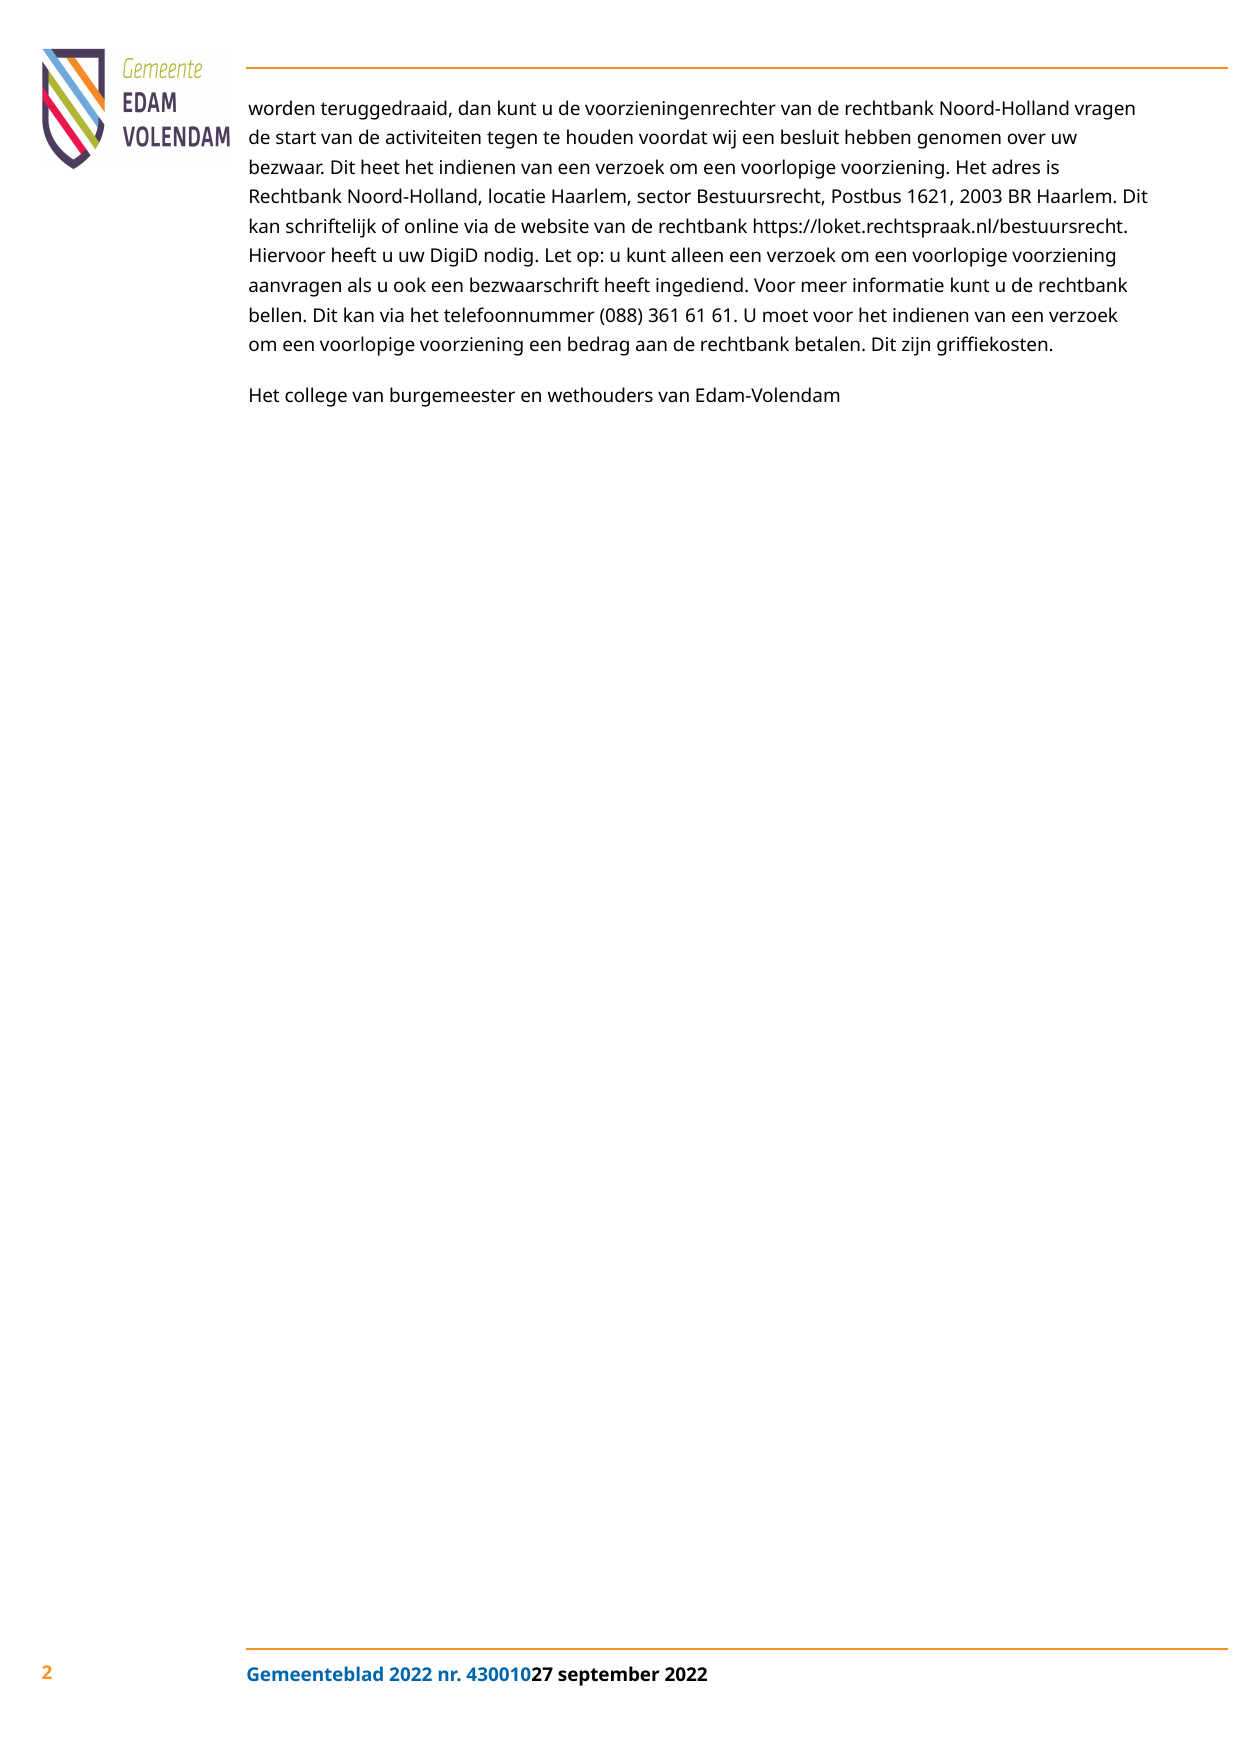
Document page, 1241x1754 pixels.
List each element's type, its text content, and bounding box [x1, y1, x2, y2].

picture [41, 47, 231, 172]
text worden teruggedraaid, dan kunt u de voorzieningenrechter van de rechtbank Noord-Holland vragen de start van de activiteiten tegen te houden voordat wij een besluit hebben genomen over uw bezwaar. Dit heet het indienen van een verzoek om een voorlopige voorziening. Het adres is Rechtbank Noord-Holland, locatie Haarlem, sector Bestuursrecht, Postbus 1621, 2003 BR Haarlem. Dit kan schriftelijk of online via de website van de rechtbank https://loket.rechtspraak.nl/bestuursrecht. Hiervoor heeft u uw DigiD nodig. Let op: u kunt alleen een verzoek om een voorlopige voorziening aanvragen als u ook een bezwaarschrift heeft ingediend. Voor meer informatie kunt u de rechtbank bellen. Dit kan via het telefoonnummer (088) 361 61 61. U moet voor het indienen van een verzoek om een voorlopige voorziening een bedrag aan de rechtbank betalen. Dit zijn griffiekosten. [248, 95, 1152, 357]
text Het college van burgemeester en wethouders van Edam-Volendam [248, 382, 1152, 408]
